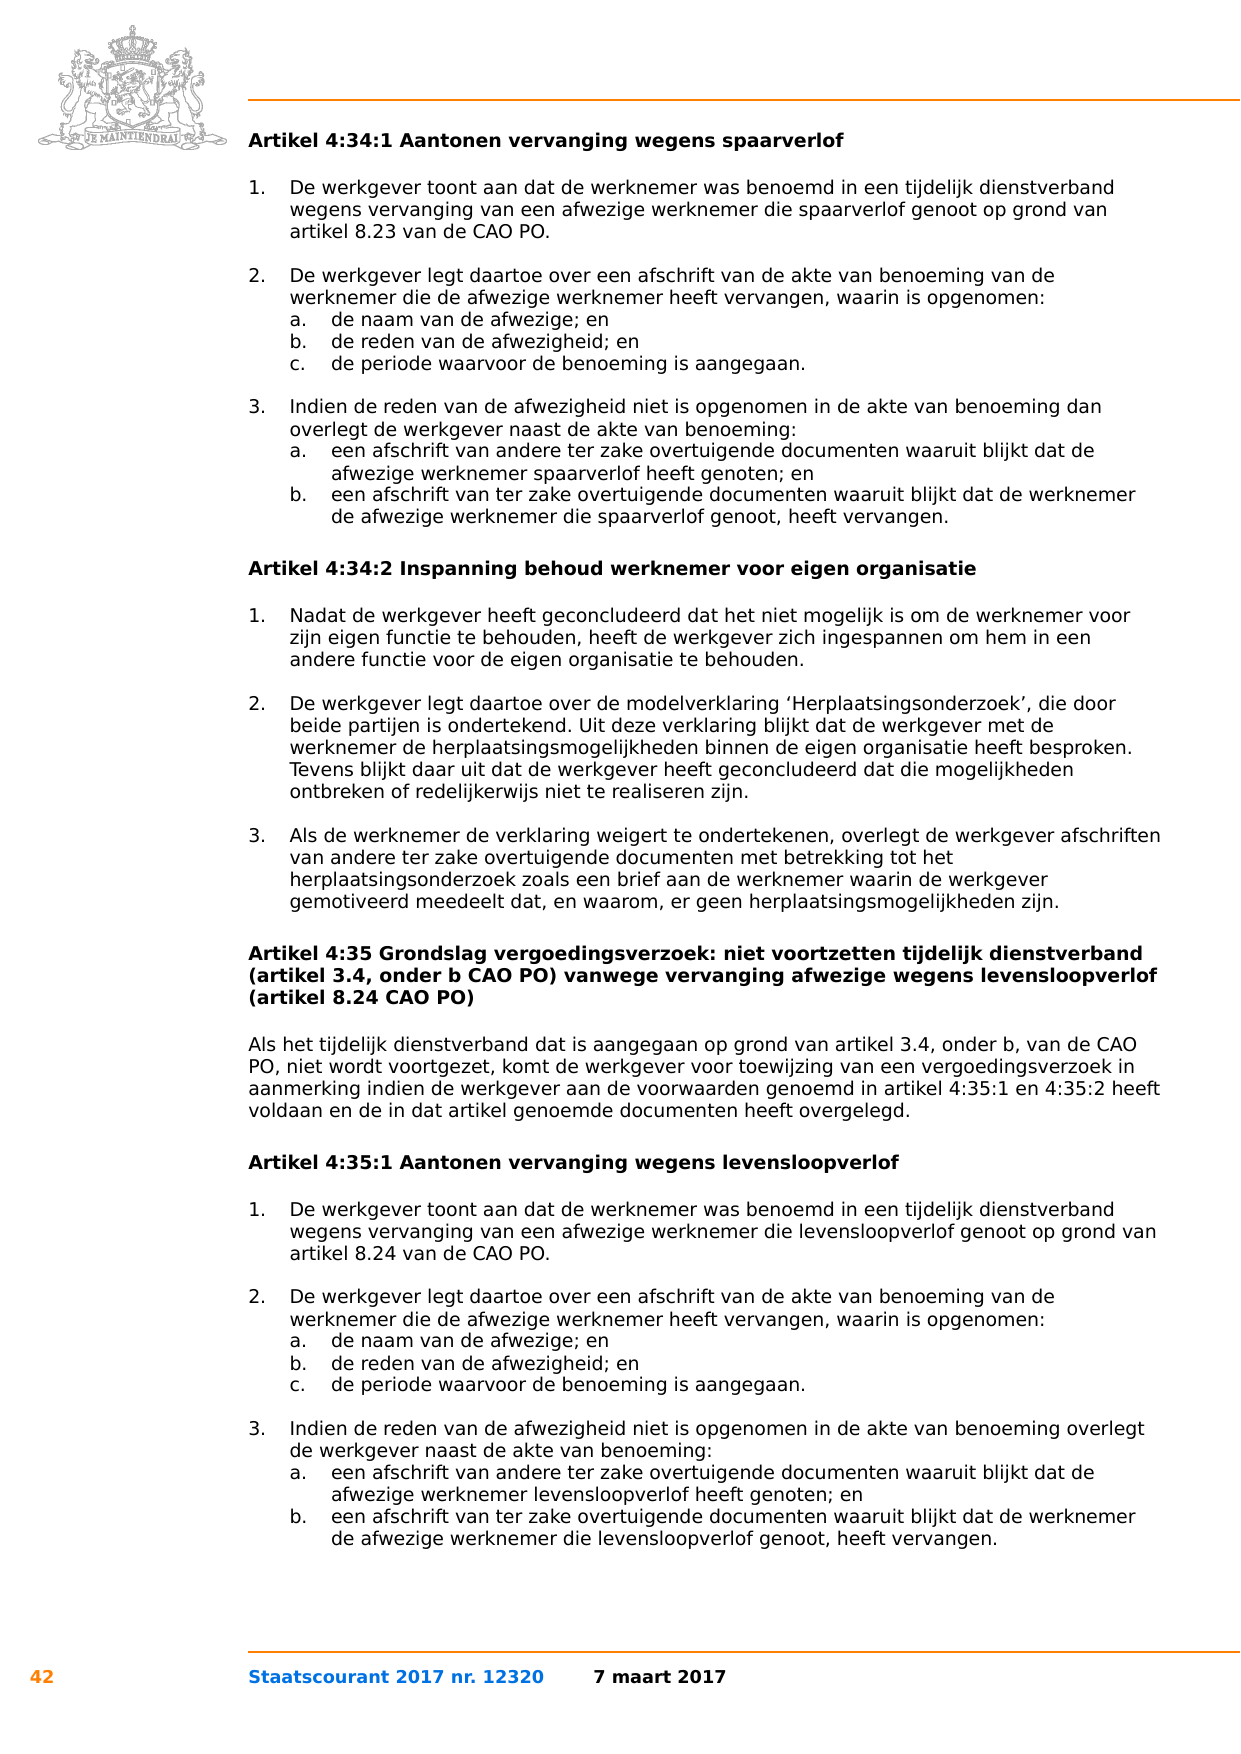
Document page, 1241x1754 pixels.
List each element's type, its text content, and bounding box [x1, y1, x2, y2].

text 1. Nadat de werkgever heeft geconcludeerd dat het niet mogelijk is om de werknemer voor zijn eigen functie te behouden, heeft de werkgever zich ingespannen om hem in een andere functie voor de eigen organisatie te behouden. [248, 605, 1163, 671]
text b. een afschrift van ter zake overtuigende documenten waaruit blijkt dat de werknemer de afwezige werknemer die spaarverlof genoot, heeft vervangen. [289, 484, 1163, 528]
subtitle Artikel 4:35:1 Aantonen vervanging wegens levensloopverlof [248, 1152, 1163, 1174]
text Als het tijdelijk dienstverband dat is aangegaan op grond van artikel 3.4, onder b, van de CAO PO, niet wordt voortgezet, komt de werkgever voor toewijzing van een vergoedingsverzoek in aanmerking indien de werkgever aan de voorwaarden genoemd in artikel 4:35:1 en 4:35:2 heeft voldaan en de in dat artikel genoemde documenten heeft overgelegd. [248, 1034, 1163, 1122]
text b. een afschrift van ter zake overtuigende documenten waaruit blijkt dat de werknemer de afwezige werknemer die levensloopverlof genoot, heeft vervangen. [289, 1506, 1163, 1550]
text 2. De werkgever legt daartoe over een afschrift van de akte van benoeming van de werknemer die de afwezige werknemer heeft vervangen, waarin is opgenomen: [248, 1286, 1163, 1330]
text a. de naam van de afwezige; en [289, 309, 1163, 331]
text 3. Indien de reden van de afwezigheid niet is opgenomen in de akte van benoeming overlegt de werkgever naast de akte van benoeming: [248, 1418, 1163, 1462]
subtitle Artikel 4:34:2 Inspanning behoud werknemer voor eigen organisatie [248, 558, 1163, 580]
text a. een afschrift van andere ter zake overtuigende documenten waaruit blijkt dat de afwezige werknemer spaarverlof heeft genoten; en [289, 440, 1163, 484]
text 2. De werkgever legt daartoe over een afschrift van de akte van benoeming van de werknemer die de afwezige werknemer heeft vervangen, waarin is opgenomen: [248, 265, 1163, 309]
text b. de reden van de afwezigheid; en [289, 1352, 1163, 1374]
text c. de periode waarvoor de benoeming is aangegaan. [289, 1374, 1163, 1396]
subtitle Artikel 4:34:1 Aantonen vervanging wegens spaarverlof [248, 130, 1163, 152]
text 1. De werkgever toont aan dat de werknemer was benoemd in een tijdelijk dienstverband wegens vervanging van een afwezige werknemer die levensloopverlof genoot op grond van artikel 8.24 van de CAO PO. [248, 1199, 1163, 1264]
text c. de periode waarvoor de benoeming is aangegaan. [289, 353, 1163, 374]
text b. de reden van de afwezigheid; en [289, 331, 1163, 353]
text 3. Indien de reden van de afwezigheid niet is opgenomen in de akte van benoeming dan overlegt de werkgever naast de akte van benoeming: [248, 396, 1163, 440]
picture [38, 25, 227, 150]
subtitle Artikel 4:35 Grondslag vergoedingsverzoek: niet voortzetten tijdelijk dienstverband (artikel 3.4, onder b CAO PO) vanwege vervanging afwezige wegens levensloopverlof (artikel 8.24 CAO PO) [248, 943, 1163, 1009]
text 1. De werkgever toont aan dat de werknemer was benoemd in een tijdelijk dienstverband wegens vervanging van een afwezige werknemer die spaarverlof genoot op grond van artikel 8.23 van de CAO PO. [248, 177, 1163, 243]
text 3. Als de werknemer de verklaring weigert te ondertekenen, overlegt de werkgever afschriften van andere ter zake overtuigende documenten met betrekking tot het herplaatsingsonderzoek zoals een brief aan de werknemer waarin de werkgever gemotiveerd meedeelt dat, en waarom, er geen herplaatsingsmogelijkheden zijn. [248, 825, 1163, 913]
text a. een afschrift van andere ter zake overtuigende documenten waaruit blijkt dat de afwezige werknemer levensloopverlof heeft genoten; en [289, 1462, 1163, 1506]
text a. de naam van de afwezige; en [289, 1330, 1163, 1352]
text 2. De werkgever legt daartoe over de modelverklaring ‘Herplaatsingsonderzoek’, die door beide partijen is ondertekend. Uit deze verklaring blijkt dat de werkgever met de werknemer de herplaatsingsmogelijkheden binnen de eigen organisatie heeft besproken. Tevens blijkt daar uit dat de werkgever heeft geconcludeerd dat die mogelijkheden ontbreken of redelijkerwijs niet te realiseren zijn. [248, 693, 1163, 803]
